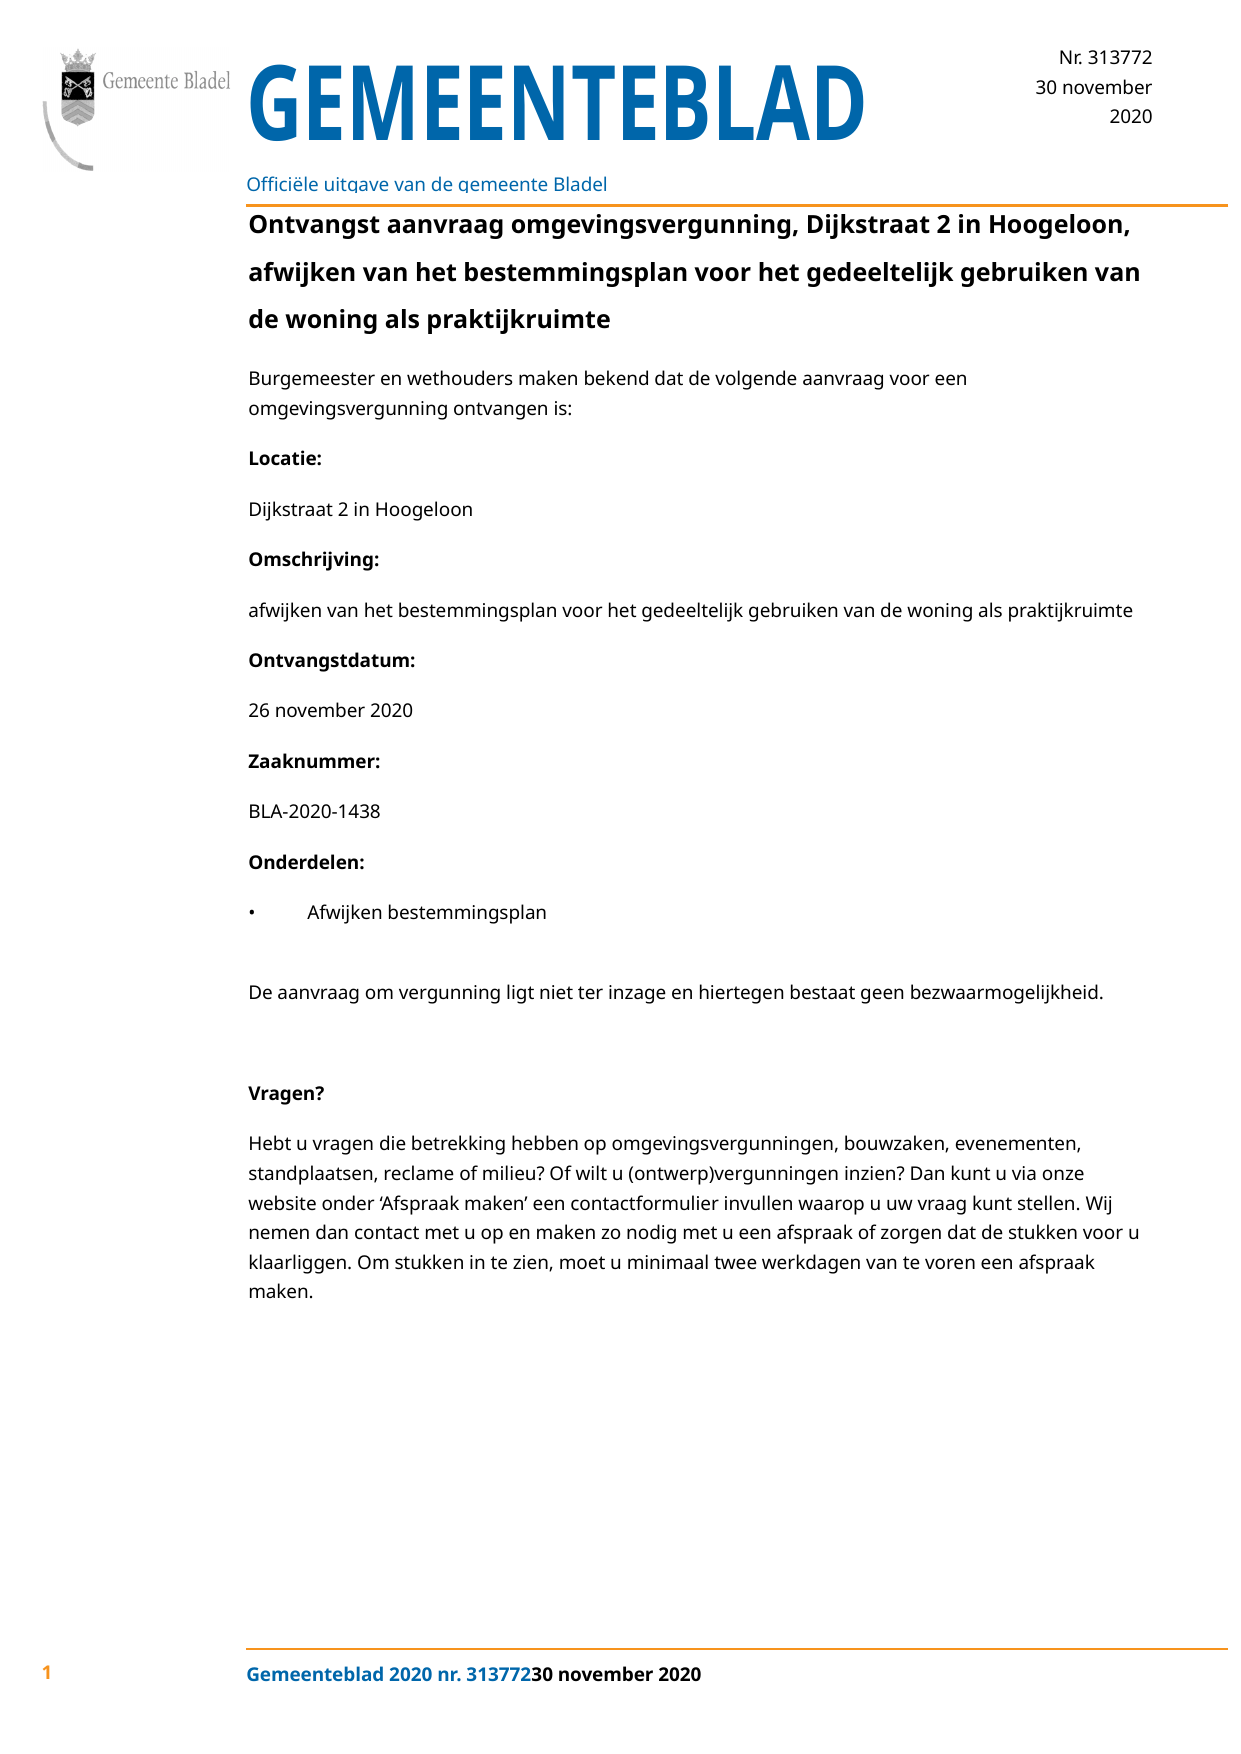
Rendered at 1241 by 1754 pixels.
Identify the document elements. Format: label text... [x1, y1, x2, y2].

text Burgemeester en wethouders maken bekend dat de volgende aanvraag voor een omgevingsvergunning ontvangen is: [248, 366, 1152, 421]
text De aanvraag om vergunning ligt niet ter inzage en hiertegen bestaat geen bezwaarmogelijkheid. [248, 979, 1152, 1005]
text Omschrijving: [248, 546, 1152, 572]
list Afwijken bestemmingsplan [248, 899, 1152, 925]
text Locatie: [248, 446, 1152, 471]
text Dijkstraat 2 in Hoogeloon [248, 496, 1152, 522]
picture [41, 47, 231, 172]
text afwijken van het bestemmingsplan voor het gedeeltelijk gebruiken van de woning als praktijkruimte [248, 597, 1152, 622]
text BLA-2020-1438 [248, 798, 1152, 824]
text Onderdelen: [248, 849, 1152, 874]
text Ontvangstdatum: [248, 647, 1152, 673]
text Hebt u vragen die betrekking hebben op omgevingsvergunningen, bouwzaken, evenementen, standplaatsen, reclame of milieu? Of wilt u (ontwerp)vergunningen inzien? Dan kunt u via onze website onder ‘Afspraak maken’ een contactformulier invullen waarop u uw vraag kunt stellen. Wij nemen dan contact met u op en maken zo nodig met u een afspraak of zorgen dat de stukken voor u klaarliggen. Om stukken in te zien, moet u minimaal twee werkdagen van te voren een afspraak maken. [248, 1131, 1152, 1304]
text Ontvangst aanvraag omgevingsvergunning, Dijkstraat 2 in Hoogeloon, afwijken van het bestemmingsplan voor het gedeeltelijk gebruiken van de woning als praktijkruimte [248, 207, 1152, 336]
text 26 november 2020 [248, 698, 1152, 723]
text Zaaknummer: [248, 748, 1152, 774]
text Vragen? [248, 1080, 1152, 1106]
